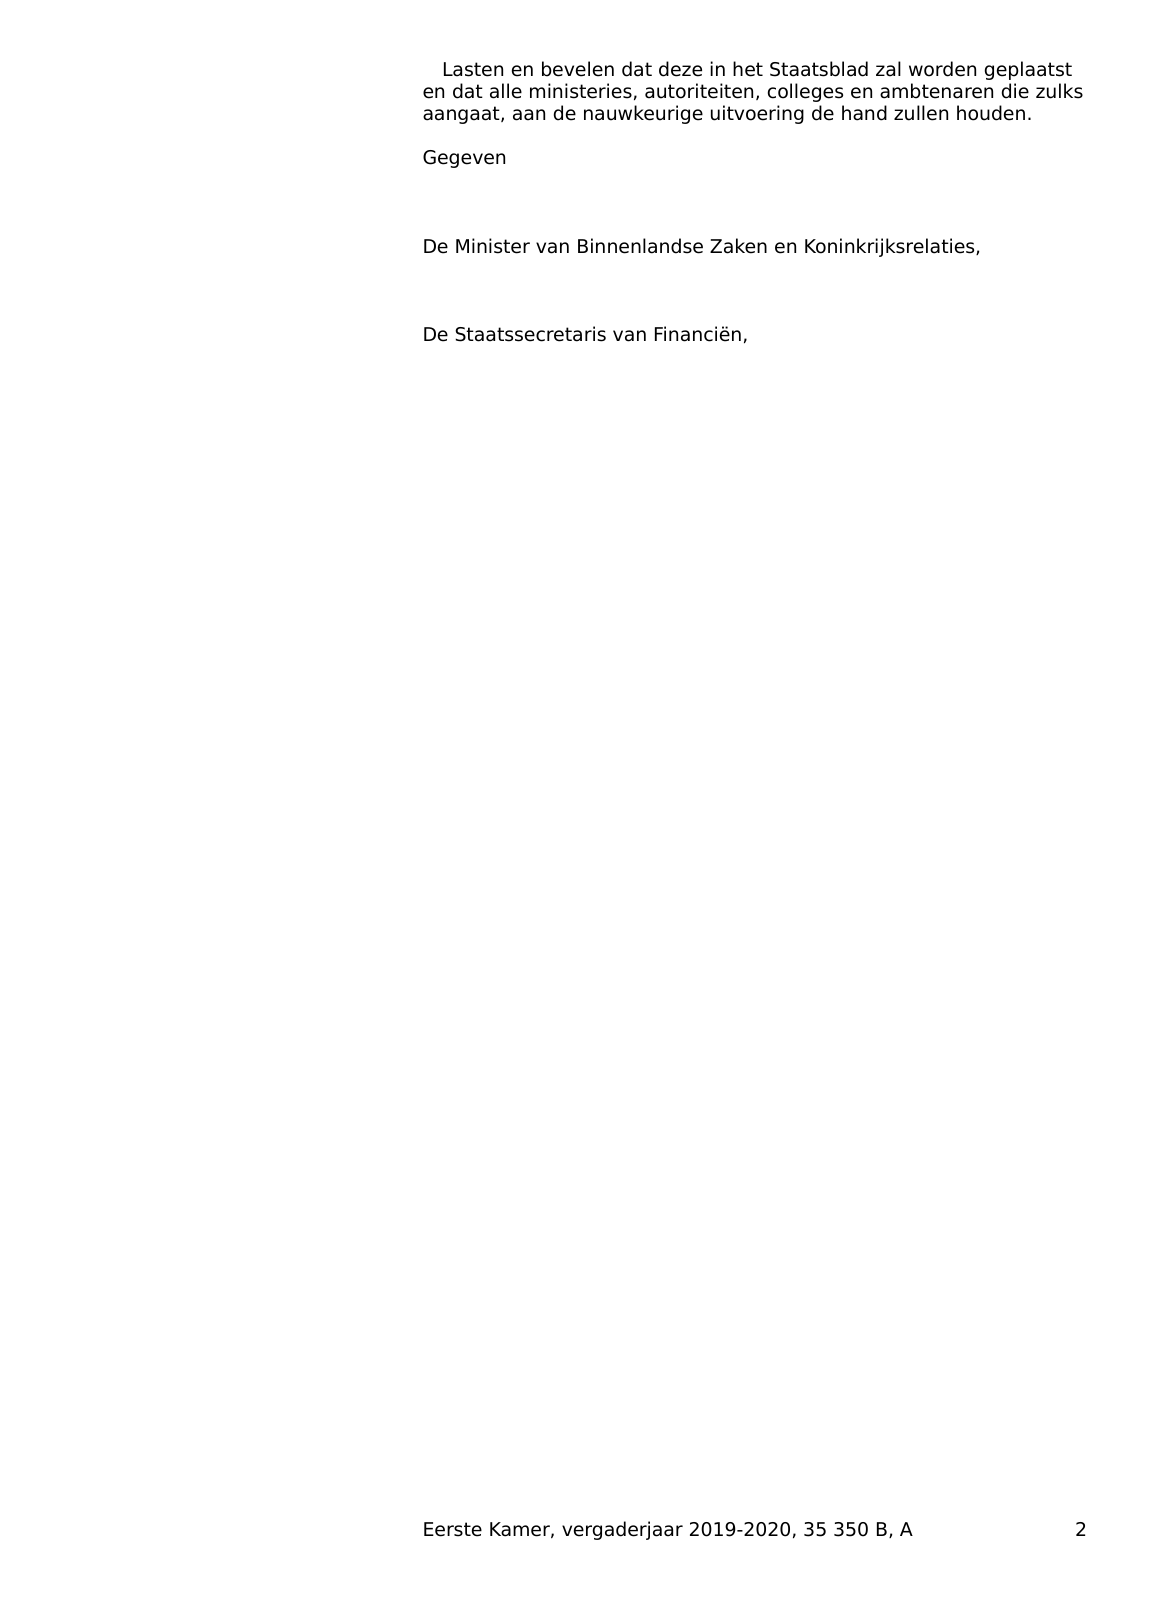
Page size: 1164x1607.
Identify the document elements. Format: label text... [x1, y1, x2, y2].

text Gegeven [422, 147, 1087, 169]
text Lasten en bevelen dat deze in het Staatsblad zal worden geplaatst en dat alle ministeries, autoriteiten, colleges en ambtenaren die zulks aangaat, aan de nauwkeurige uitvoering de hand zullen houden. [422, 59, 1087, 125]
text De Staatssecretaris van Financiën, [422, 324, 1087, 346]
text De Minister van Binnenlandse Zaken en Koninkrijksrelaties, [422, 236, 1087, 258]
